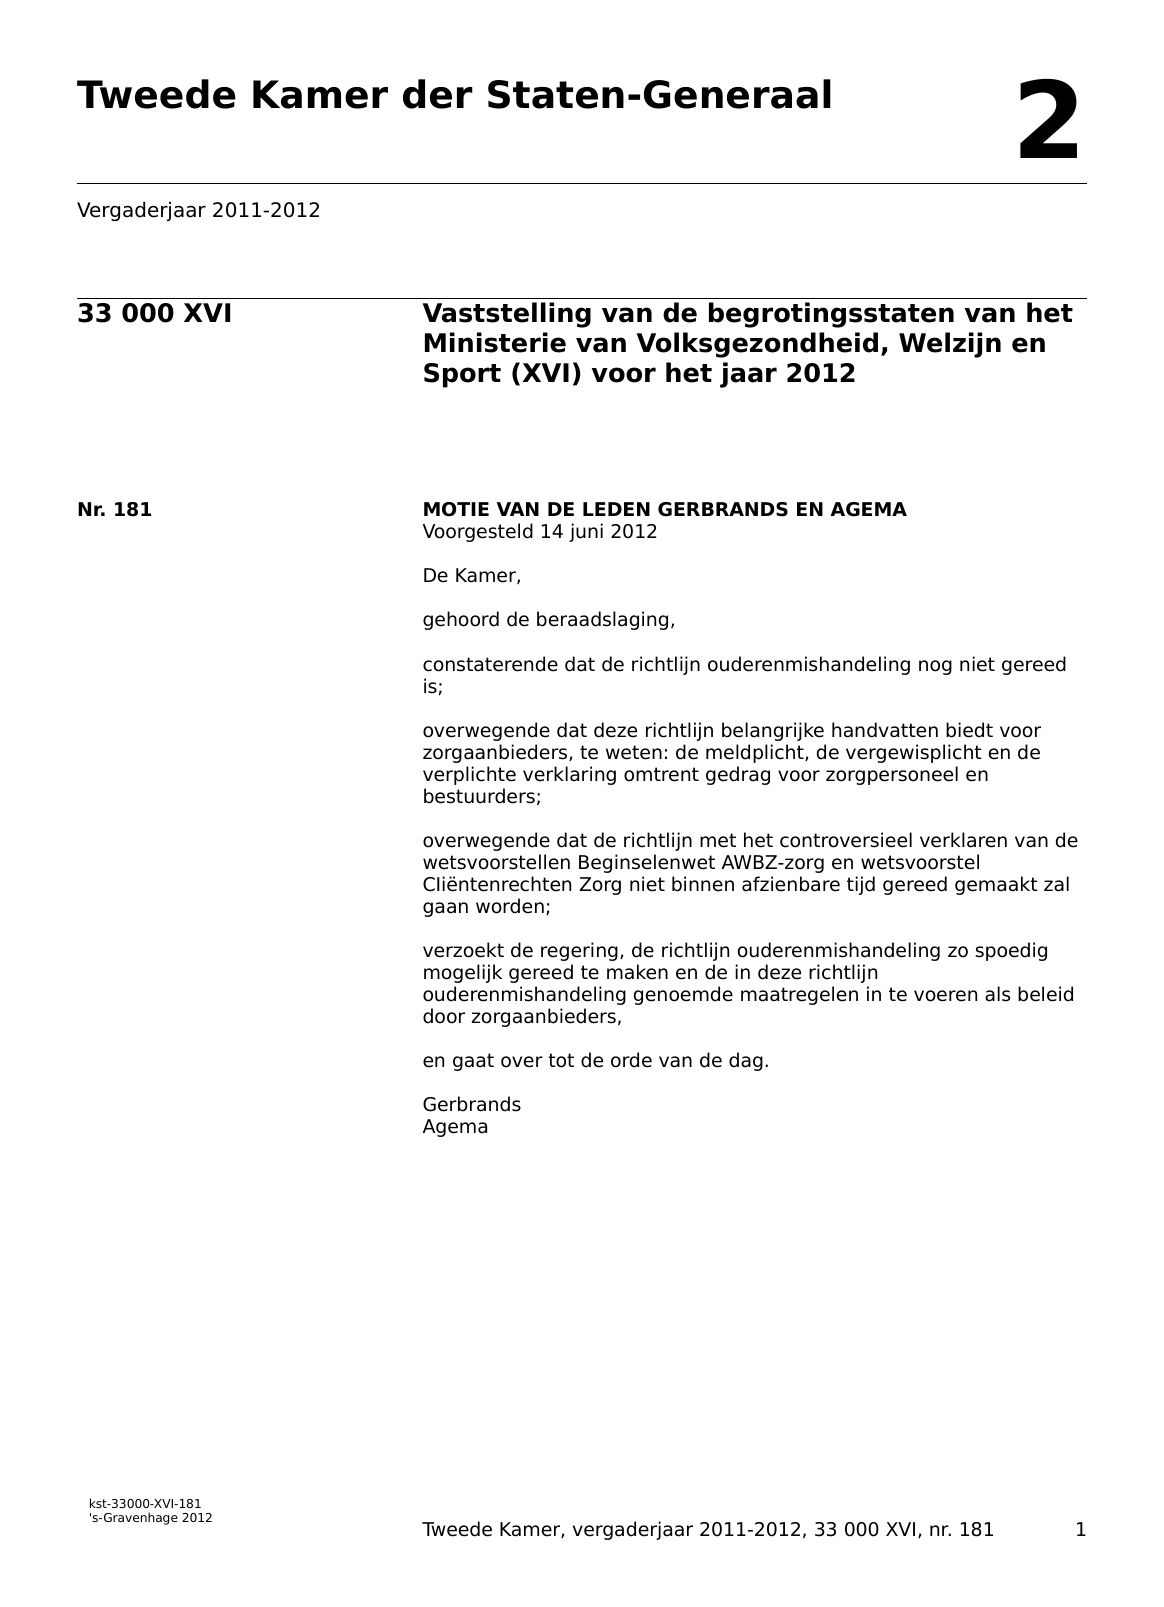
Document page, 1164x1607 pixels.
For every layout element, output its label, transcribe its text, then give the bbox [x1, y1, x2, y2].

text kst-33000-XVI-181 [88, 1497, 323, 1511]
text 's-Gravenhage 2012 [88, 1511, 323, 1525]
text en gaat over tot de orde van de dag. [422, 1050, 1087, 1072]
table_header 2 [886, 59, 1087, 183]
text constaterende dat de richtlijn ouderenmishandeling nog niet gereed is; [422, 653, 1087, 697]
text verzoekt de regering, de richtlijn ouderenmishandeling zo spoedig mogelijk gereed te maken en de in deze richtlijn ouderenmishandeling genoemde maatregelen in te voeren als beleid door zorgaanbieders, [422, 940, 1087, 1028]
text Voorgesteld 14 juni 2012 [422, 521, 1087, 543]
text overwegende dat deze richtlijn belangrijke handvatten biedt voor zorgaanbieders, te weten: de meldplicht, de vergewisplicht en de verplichte verklaring omtrent gedrag voor zorgpersoneel en bestuurders; [422, 720, 1087, 808]
text De Kamer, [422, 565, 1087, 587]
text Agema [422, 1116, 1087, 1138]
subtitle Nr. 181 MOTIE VAN DE LEDEN GERBRANDS EN AGEMA [77, 499, 1087, 521]
subtitle 33 000 XVI Vaststelling van de begrotingsstaten van het Ministerie van Volksgezondheid, Welzijn en Sport (XVI) voor het jaar 2012 [77, 299, 1087, 388]
text gehoord de beraadslaging, [422, 609, 1087, 631]
text overwegende dat de richtlijn met het controversieel verklaren van de wetsvoorstellen Beginselenwet AWBZ-zorg en wetsvoorstel CIiëntenrechten Zorg niet binnen afzienbare tijd gereed gemaakt zal gaan worden; [422, 830, 1087, 918]
table_header Tweede Kamer der Staten-Generaal [77, 59, 886, 183]
text Gerbrands [422, 1094, 1087, 1116]
table_cell Vergaderjaar 2011-2012 [77, 184, 1087, 298]
